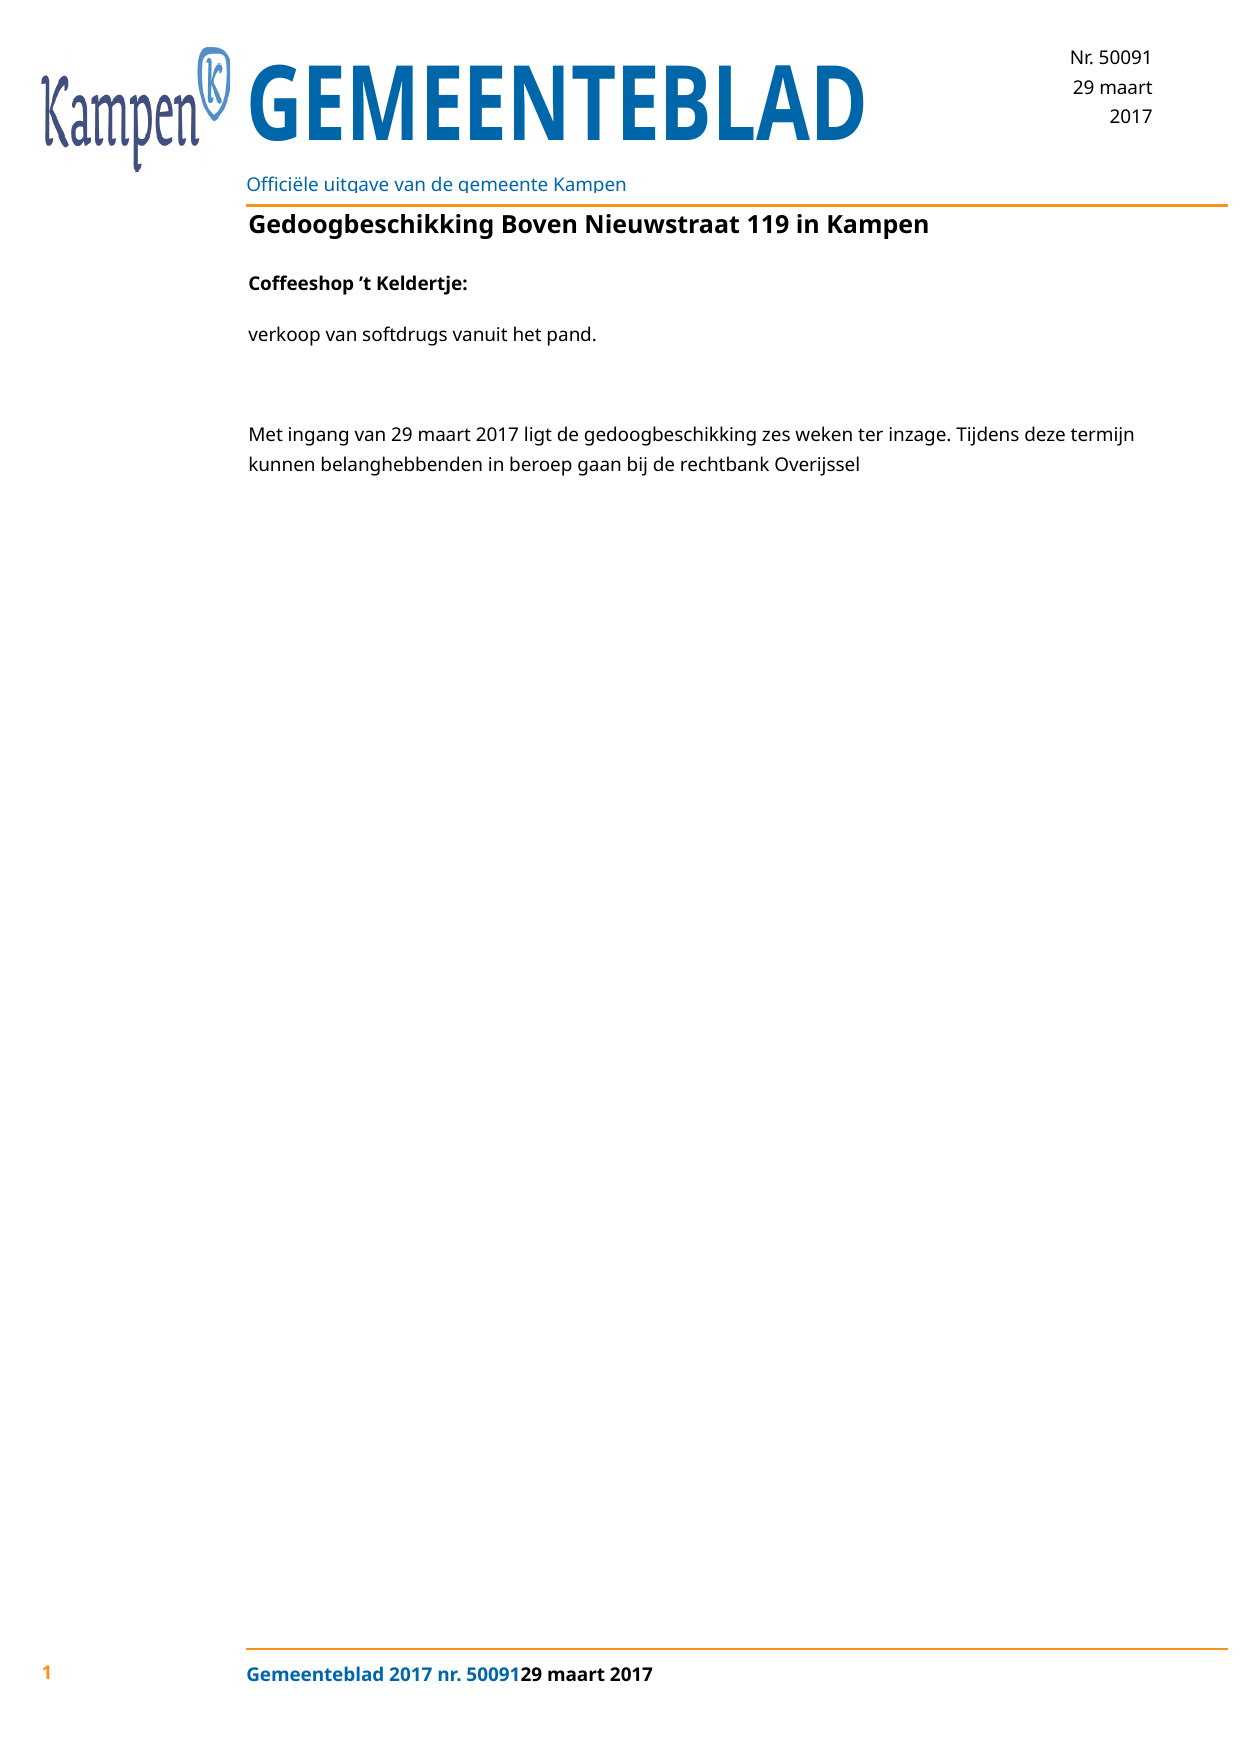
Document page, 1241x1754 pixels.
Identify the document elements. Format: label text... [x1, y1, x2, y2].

text Met ingang van 29 maart 2017 ligt de gedoogbeschikking zes weken ter inzage. Tijdens deze termijn kunnen belanghebbenden in beroep gaan bij de rechtbank Overijssel [248, 422, 1152, 477]
text verkoop van softdrugs vanuit het pand. [248, 321, 1152, 346]
picture [41, 47, 231, 172]
text Gedoogbeschikking Boven Nieuwstraat 119 in Kampen [248, 207, 1152, 241]
text Coffeeshop ’t Keldertje: [248, 270, 1152, 296]
